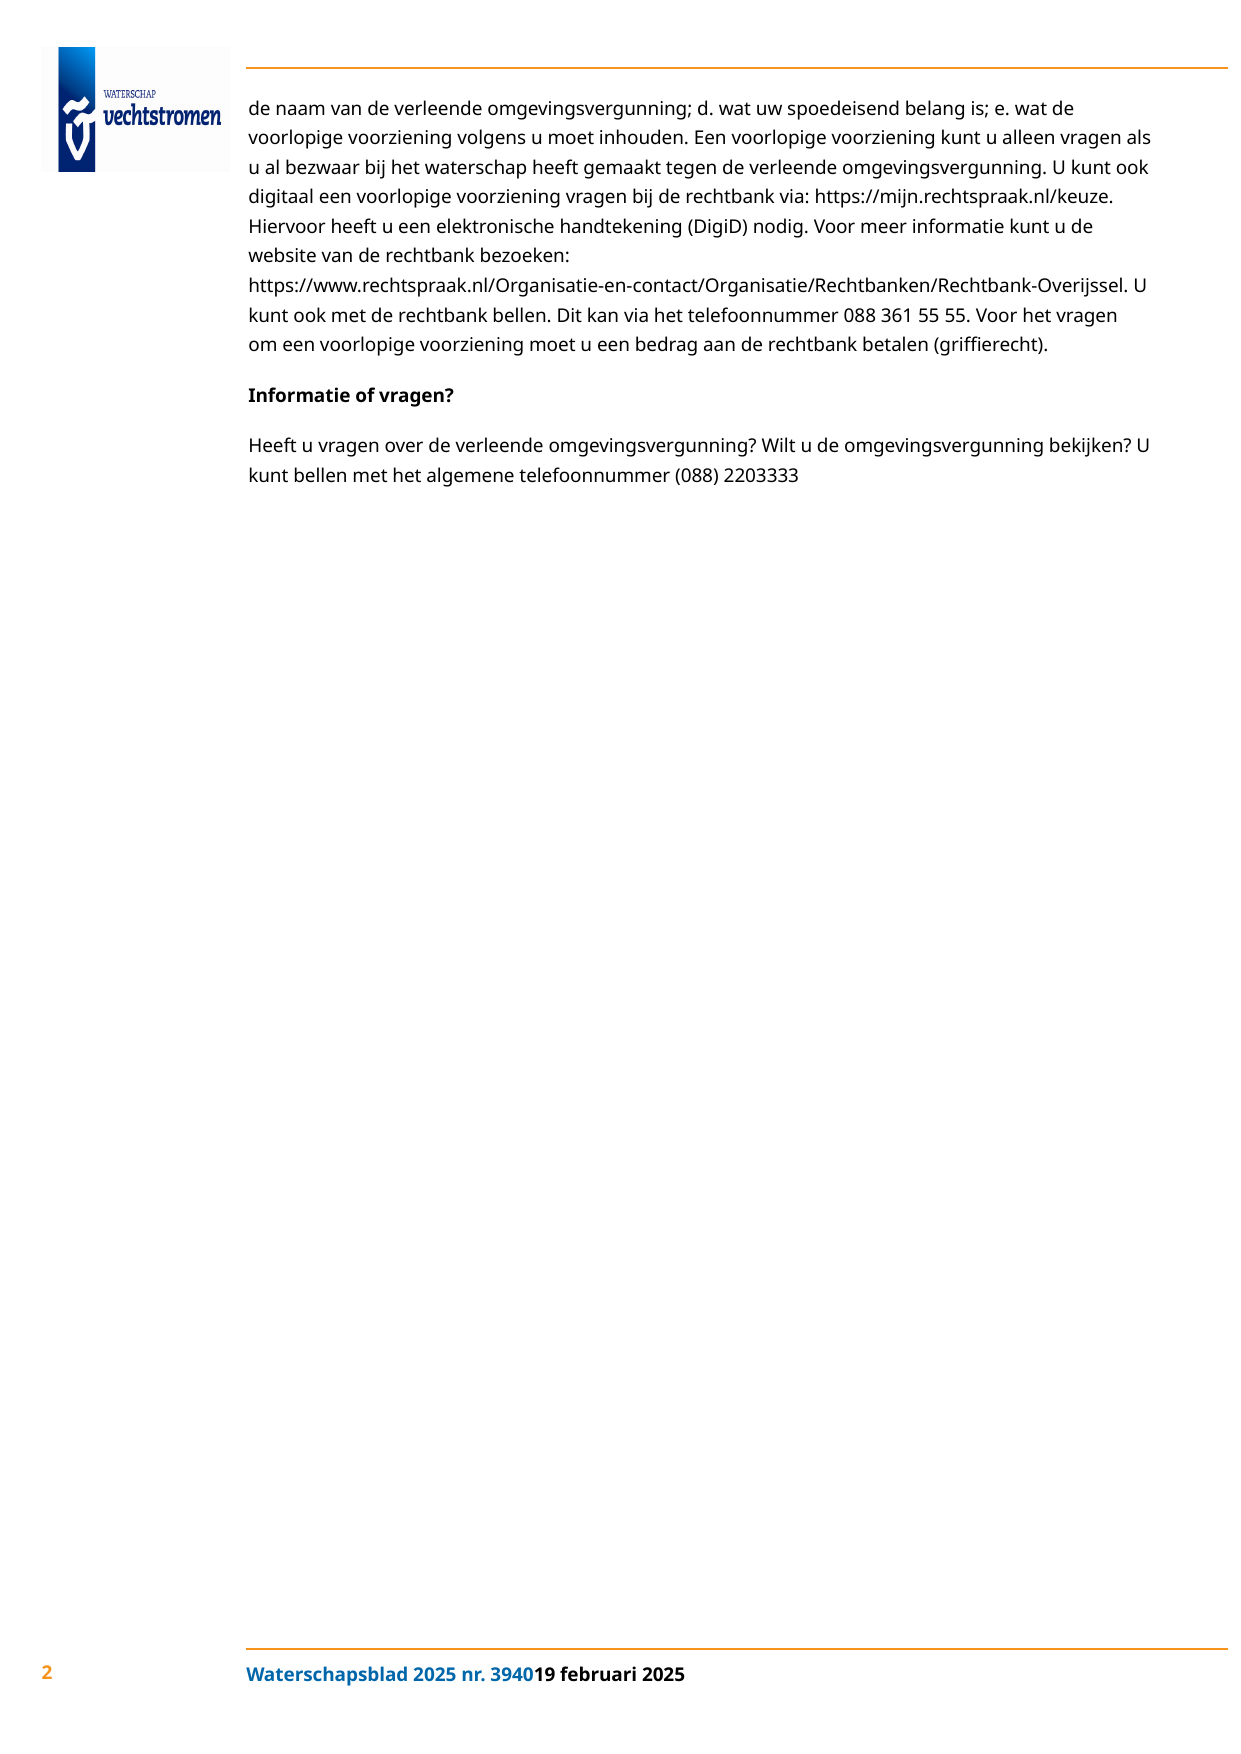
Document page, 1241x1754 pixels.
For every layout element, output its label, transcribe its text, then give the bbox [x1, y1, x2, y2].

text de naam van de verleende omgevingsvergunning; d. wat uw spoedeisend belang is; e. wat de voorlopige voorziening volgens u moet inhouden. Een voorlopige voorziening kunt u alleen vragen als u al bezwaar bij het waterschap heeft gemaakt tegen de verleende omgevingsvergunning. U kunt ook digitaal een voorlopige voorziening vragen bij de rechtbank via: https://mijn.rechtspraak.nl/keuze. Hiervoor heeft u een elektronische handtekening (DigiD) nodig. Voor meer informatie kunt u de website van de rechtbank bezoeken: https://www.rechtspraak.nl/Organisatie-en-contact/Organisatie/Rechtbanken/Rechtbank-Overijssel. U kunt ook met de rechtbank bellen. Dit kan via het telefoonnummer 088 361 55 55. Voor het vragen om een voorlopige voorziening moet u een bedrag aan de rechtbank betalen (griffierecht). [248, 95, 1152, 357]
picture [41, 47, 231, 172]
text Heeft u vragen over de verleende omgevingsvergunning? Wilt u de omgevingsvergunning bekijken? U kunt bellen met het algemene telefoonnummer (088) 2203333 [248, 432, 1152, 488]
text Informatie of vragen? [248, 382, 1152, 408]
